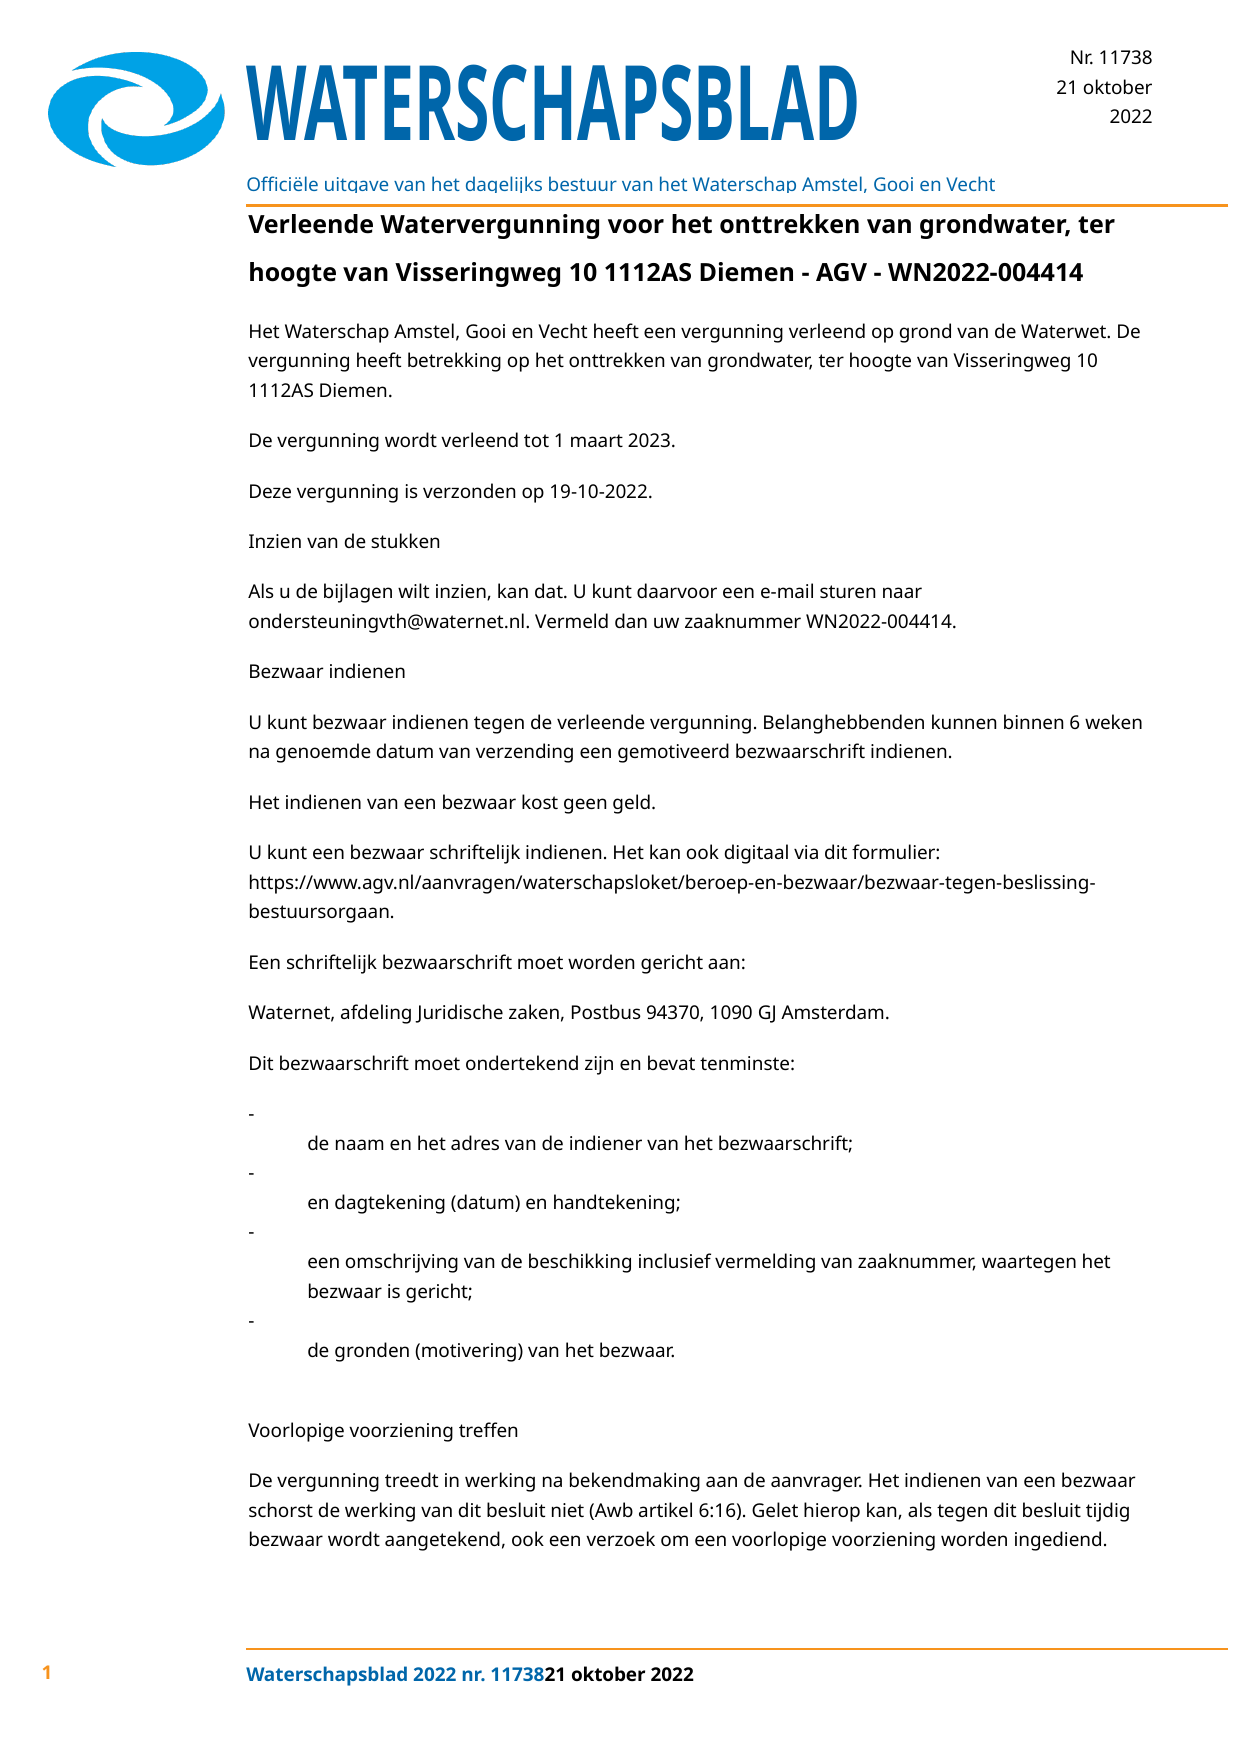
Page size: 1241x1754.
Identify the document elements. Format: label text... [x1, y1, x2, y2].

list de naam en het adres van de indiener van het bezwaarschrift; [248, 1130, 1152, 1156]
picture [41, 47, 231, 172]
text Het Waterschap Amstel, Gooi en Vecht heeft een vergunning verleend op grond van de Waterwet. De vergunning heeft betrekking op het onttrekken van grondwater, ter hoogte van Visseringweg 10 1112AS Diemen. [248, 318, 1152, 403]
text De vergunning wordt verleend tot 1 maart 2023. [248, 427, 1152, 453]
text Als u de bijlagen wilt inzien, kan dat. U kunt daarvoor een e-mail sturen naar ondersteuningvth@waternet.nl. Vermeld dan uw zaaknummer WN2022-004414. [248, 579, 1152, 634]
text Het indienen van een bezwaar kost geen geld. [248, 789, 1152, 815]
text Bezwaar indienen [248, 659, 1152, 684]
text Waternet, afdeling Juridische zaken, Postbus 94370, 1090 GJ Amsterdam. [248, 999, 1152, 1025]
text Een schriftelijk bezwaarschrift moet worden gericht aan: [248, 949, 1152, 975]
list en dagtekening (datum) en handtekening; [248, 1189, 1152, 1215]
text Dit bezwaarschrift moet ondertekend zijn en bevat tenminste: [248, 1050, 1152, 1076]
list een omschrijving van de beschikking inclusief vermelding van zaaknummer, waartegen het bezwaar is gericht; [248, 1248, 1152, 1304]
text De vergunning treedt in werking na bekendmaking aan de aanvrager. Het indienen van een bezwaar schorst de werking van dit besluit niet (Awb artikel 6:16). Gelet hierop kan, als tegen dit besluit tijdig bezwaar wordt aangetekend, ook een verzoek om een voorlopige voorziening worden ingediend. [248, 1467, 1152, 1552]
list de gronden (motivering) van het bezwaar. [248, 1337, 1152, 1363]
text Deze vergunning is verzonden op 19-10-2022. [248, 478, 1152, 504]
text U kunt bezwaar indienen tegen de verleende vergunning. Belanghebbenden kunnen binnen 6 weken na genoemde datum van verzending een gemotiveerd bezwaarschrift indienen. [248, 709, 1152, 764]
text Voorlopige voorziening treffen [248, 1417, 1152, 1443]
text Inzien van de stukken [248, 528, 1152, 554]
text U kunt een bezwaar schriftelijk indienen. Het kan ook digitaal via dit formulier: https://www.agv.nl/aanvragen/waterschapsloket/beroep-en-bezwaar/bezwaar-tegen-beslissing-bestuursorgaan. [248, 839, 1152, 924]
text Verleende Watervergunning voor het onttrekken van grondwater, ter hoogte van Visseringweg 10 1112AS Diemen - AGV - WN2022-004414 [248, 207, 1152, 288]
